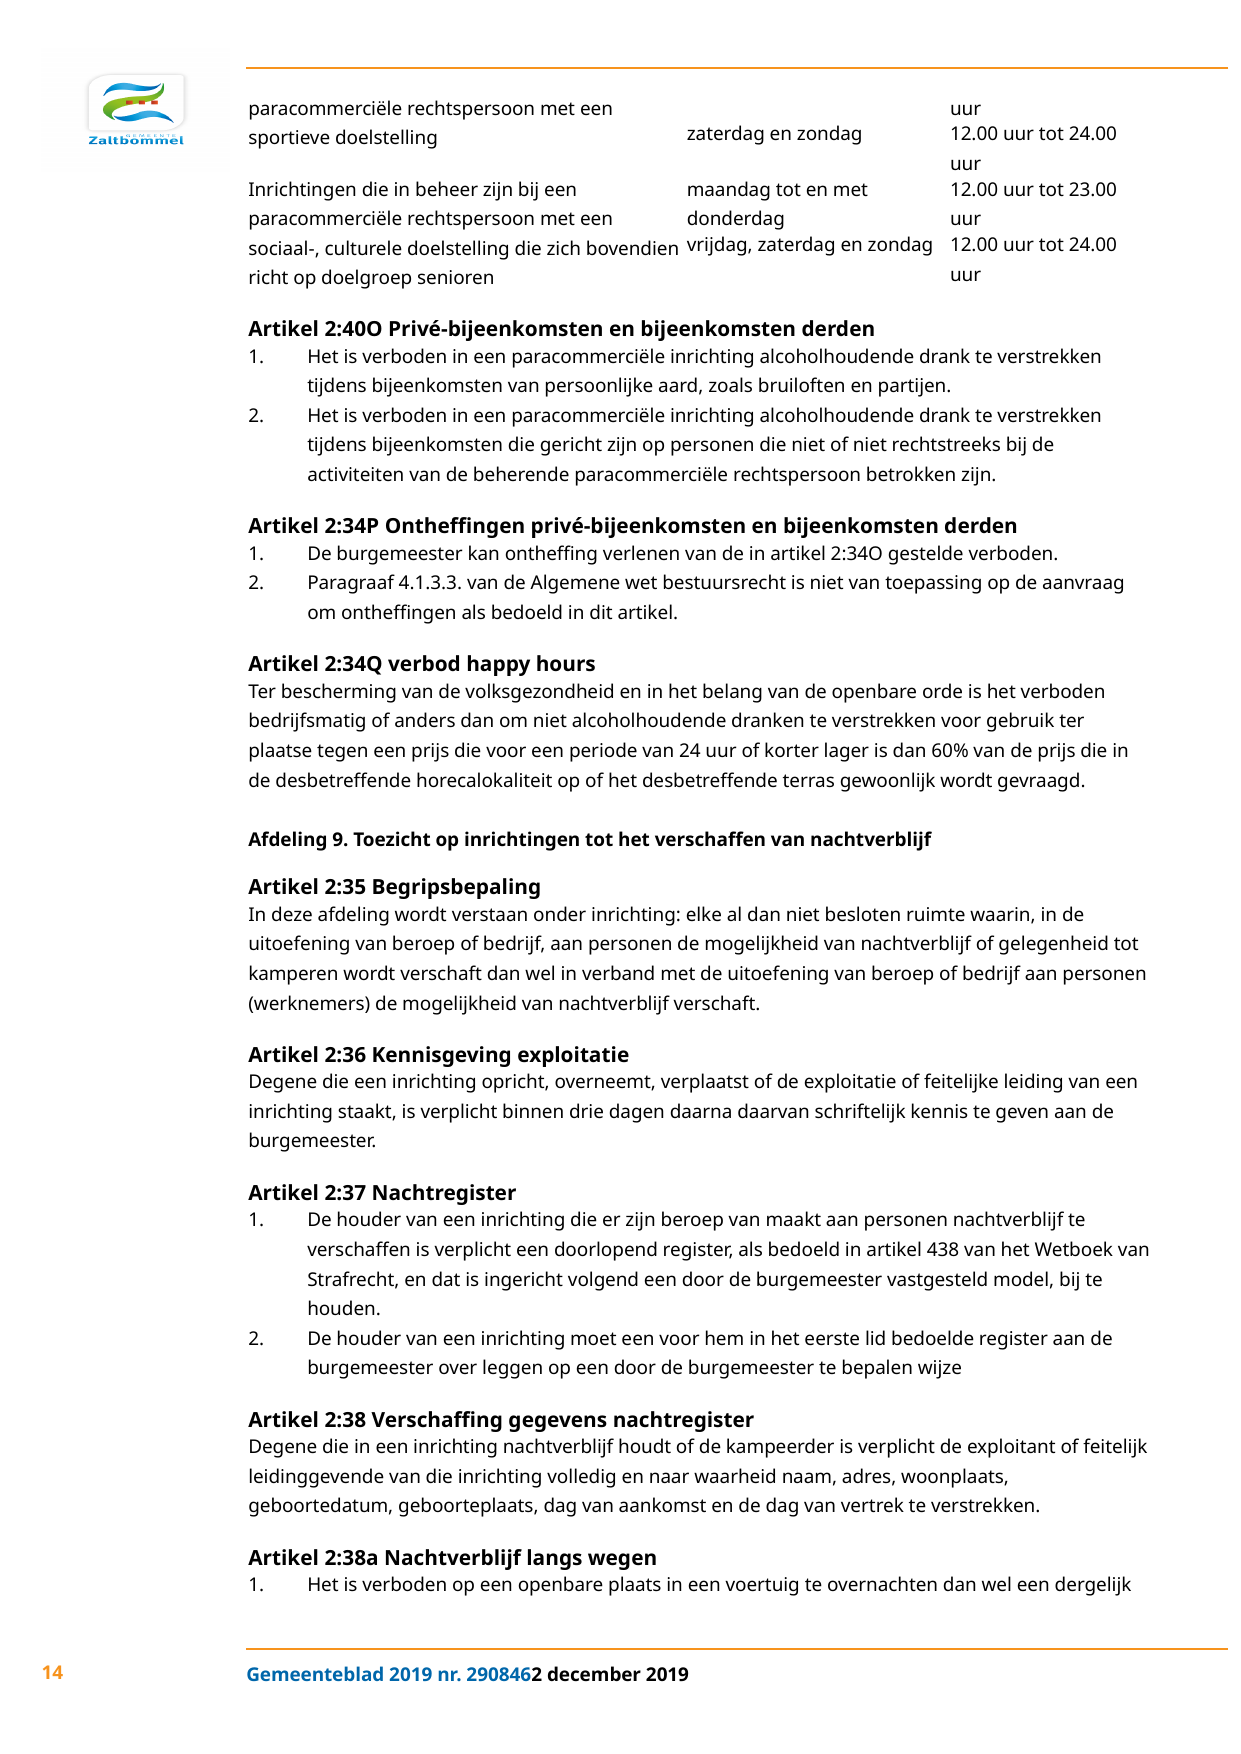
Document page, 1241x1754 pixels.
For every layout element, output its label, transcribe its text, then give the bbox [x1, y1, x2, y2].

text Artikel 2:34P Ontheffingen privé-bijeenkomsten en bijeenkomsten derden [248, 512, 1152, 540]
text Ter bescherming van de volksgezondheid en in het belang van de openbare orde is het verboden bedrijfsmatig of anders dan om niet alcoholhoudende dranken te verstrekken voor gebruik ter plaatse tegen een prijs die voor een periode van 24 uur of korter lager is dan 60% van de prijs die in de desbetreffende horecalokaliteit op of het desbetreffende terras gewoonlijk wordt gevraagd. [248, 678, 1152, 792]
text Artikel 2:38 Verschaffing gegevens nachtregister [248, 1405, 1152, 1433]
table_header [687, 95, 950, 121]
list De houder van een inrichting moet een voor hem in het eerste lid bedoelde register aan de burgemeester over leggen op een door de burgemeester te bepalen wijze [248, 1325, 1152, 1380]
list Het is verboden in een paracommerciële inrichting alcoholhoudende drank te verstrekken tijdens bijeenkomsten die gericht zijn op personen die niet of niet rechtstreeks bij de activiteiten van de beherende paracommerciële rechtspersoon betrokken zijn. [248, 402, 1152, 487]
text Degene die een inrichting opricht, overneemt, verplaatst of de exploitatie of feitelijke leiding van een inrichting staakt, is verplicht binnen drie dagen daarna daarvan schriftelijk kennis te geven aan de burgemeester. [248, 1068, 1152, 1153]
table_cell 12.00 uur tot 23.00 uur [950, 176, 1152, 231]
table_header paracommerciële rechtspersoon met een sportieve doelstelling [248, 95, 687, 176]
list De houder van een inrichting die er zijn beroep van maakt aan personen nachtverblijf te verschaffen is verplicht een doorlopend register, als bedoeld in artikel 438 van het Wetboek van Strafrecht, en dat is ingericht volgend een door de burgemeester vastgesteld model, bij te houden. [248, 1207, 1152, 1321]
table_header uur [950, 95, 1152, 121]
text Artikel 2:35 Begripsbepaling [248, 872, 1152, 901]
table_cell Inrichtingen die in beheer zijn bij een paracommerciële rechtspersoon met een sociaal-, culturele doelstelling die zich bovendien richt op doelgroep senioren [248, 176, 687, 290]
list Paragraaf 4.1.3.3. van de Algemene wet bestuursrecht is niet van toepassing op de aanvraag om ontheffingen als bedoeld in dit artikel. [248, 569, 1152, 625]
text Degene die in een inrichting nachtverblijf houdt of de kampeerder is verplicht de exploitant of feitelijk leidinggevende van die inrichting volledig en naar waarheid naam, adres, woonplaats, geboortedatum, geboorteplaats, dag van aankomst en de dag van vertrek te verstrekken. [248, 1433, 1152, 1518]
text Artikel 2:37 Nachtregister [248, 1178, 1152, 1207]
text Artikel 2:38a Nachtverblijf langs wegen [248, 1543, 1152, 1571]
text Artikel 2:40O Privé-bijeenkomsten en bijeenkomsten derden [248, 314, 1152, 343]
text Afdeling 9. Toezicht op inrichtingen tot het verschaffen van nachtverblijf [248, 826, 1152, 852]
table_cell vrijdag, zaterdag en zondag [687, 231, 950, 290]
table_cell zaterdag en zondag [687, 121, 950, 176]
text Artikel 2:36 Kennisgeving exploitatie [248, 1040, 1152, 1068]
list De burgemeester kan ontheffing verlenen van de in artikel 2:34O gestelde verboden. [248, 540, 1152, 566]
table_cell 12.00 uur tot 24.00 uur [950, 121, 1152, 176]
text In deze afdeling wordt verstaan onder inrichting: elke al dan niet besloten ruimte waarin, in de uitoefening van beroep of bedrijf, aan personen de mogelijkheid van nachtverblijf of gelegenheid tot kamperen wordt verschaft dan wel in verband met de uitoefening van beroep of bedrijf aan personen (werknemers) de mogelijkheid van nachtverblijf verschaft. [248, 901, 1152, 1015]
table_cell maandag tot en met donderdag [687, 176, 950, 231]
picture [41, 47, 231, 172]
table_cell 12.00 uur tot 24.00 uur [950, 231, 1152, 290]
text Artikel 2:34Q verbod happy hours [248, 649, 1152, 678]
list Het is verboden op een openbare plaats in een voertuig te overnachten dan wel een dergelijk [248, 1571, 1152, 1597]
list Het is verboden in een paracommerciële inrichting alcoholhoudende drank te verstrekken tijdens bijeenkomsten van persoonlijke aard, zoals bruiloften en partijen. [248, 343, 1152, 398]
